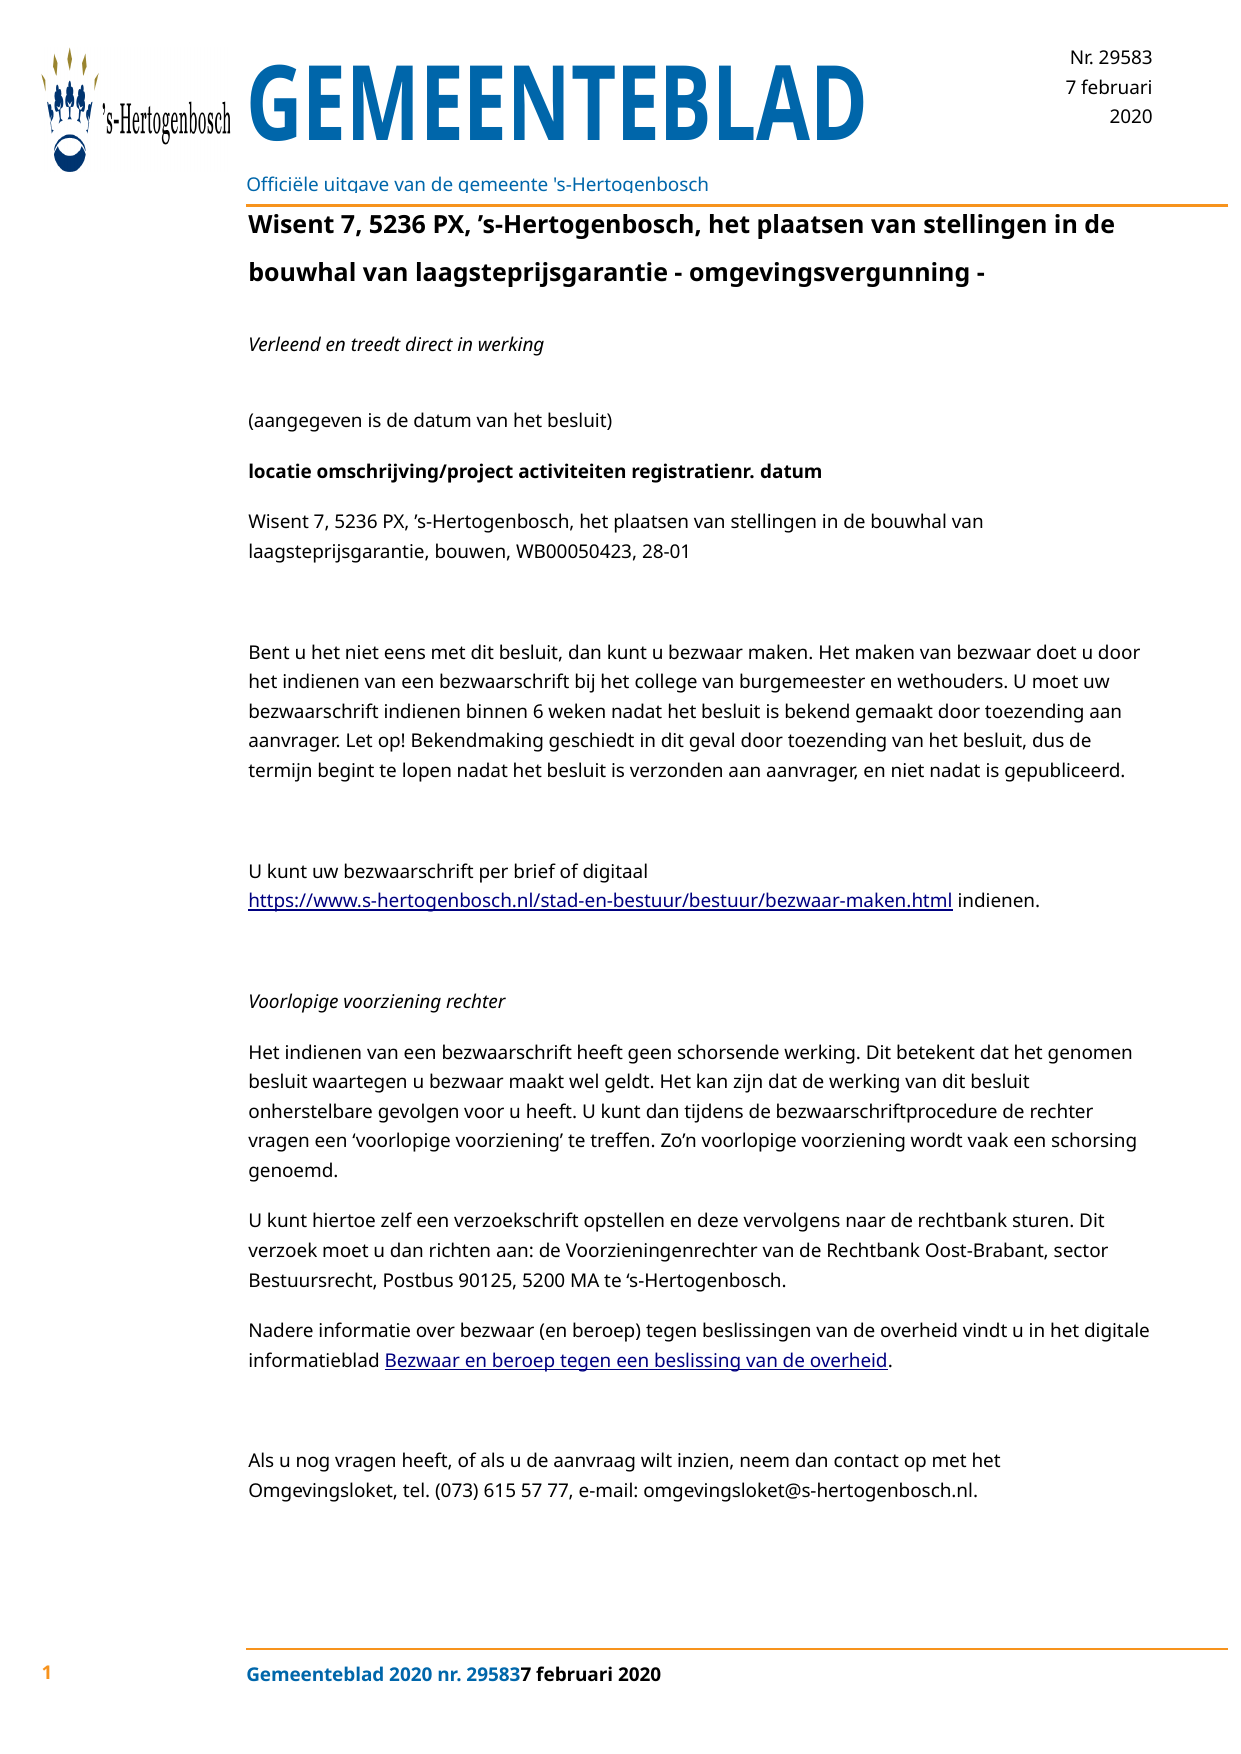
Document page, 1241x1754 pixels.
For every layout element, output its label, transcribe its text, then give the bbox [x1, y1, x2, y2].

text Verleend en treedt direct in werking [248, 331, 1152, 357]
text Nadere informatie over bezwaar (en beroep) tegen beslissingen van de overheid vindt u in het digitale informatieblad Bezwaar en beroep tegen een beslissing van de overheid. [248, 1317, 1152, 1372]
text Wisent 7, 5236 PX, ’s-Hertogenbosch, het plaatsen van stellingen in de bouwhal van laagsteprijsgarantie - omgevingsvergunning - [248, 207, 1152, 288]
text U kunt uw bezwaarschrift per brief of digitaal https://www.s-hertogenbosch.nl/stad-en-bestuur/bestuur/bezwaar-maken.html indienen. [248, 858, 1152, 913]
picture [41, 47, 231, 172]
text Voorlopige voorziening rechter [248, 988, 1152, 1014]
text Wisent 7, 5236 PX, ’s-Hertogenbosch, het plaatsen van stellingen in de bouwhal van laagsteprijsgarantie, bouwen, WB00050423, 28-01 [248, 508, 1152, 564]
text U kunt hiertoe zelf een verzoekschrift opstellen en deze vervolgens naar de rechtbank sturen. Dit verzoek moet u dan richten aan: de Voorzieningenrechter van de Rechtbank Oost-Brabant, sector Bestuursrecht, Postbus 90125, 5200 MA te ‘s-Hertogenbosch. [248, 1208, 1152, 1292]
text Bent u het niet eens met dit besluit, dan kunt u bezwaar maken. Het maken van bezwaar doet u door het indienen van een bezwaarschrift bij het college van burgemeester en wethouders. U moet uw bezwaarschrift indienen binnen 6 weken nadat het besluit is bekend gemaakt door toezending aan aanvrager. Let op! Bekendmaking geschiedt in dit geval door toezending van het besluit, dus de termijn begint te lopen nadat het besluit is verzonden aan aanvrager, en niet nadat is gepubliceerd. [248, 639, 1152, 783]
text locatie omschrijving/project activiteiten registratienr. datum [248, 458, 1152, 484]
text Als u nog vragen heeft, of als u de aanvraag wilt inzien, neem dan contact op met het Omgevingsloket, tel. (073) 615 57 77, e-mail: omgevingsloket@s-hertogenbosch.nl. [248, 1448, 1152, 1503]
text (aangegeven is de datum van het besluit) [248, 408, 1152, 433]
text Het indienen van een bezwaarschrift heeft geen schorsende werking. Dit betekent dat het genomen besluit waartegen u bezwaar maakt wel geldt. Het kan zijn dat de werking van dit besluit onherstelbare gevolgen voor u heeft. U kunt dan tijdens de bezwaarschriftprocedure de rechter vragen een ‘voorlopige voorziening’ te treffen. Zo’n voorlopige voorziening wordt vaak een schorsing genoemd. [248, 1039, 1152, 1183]
